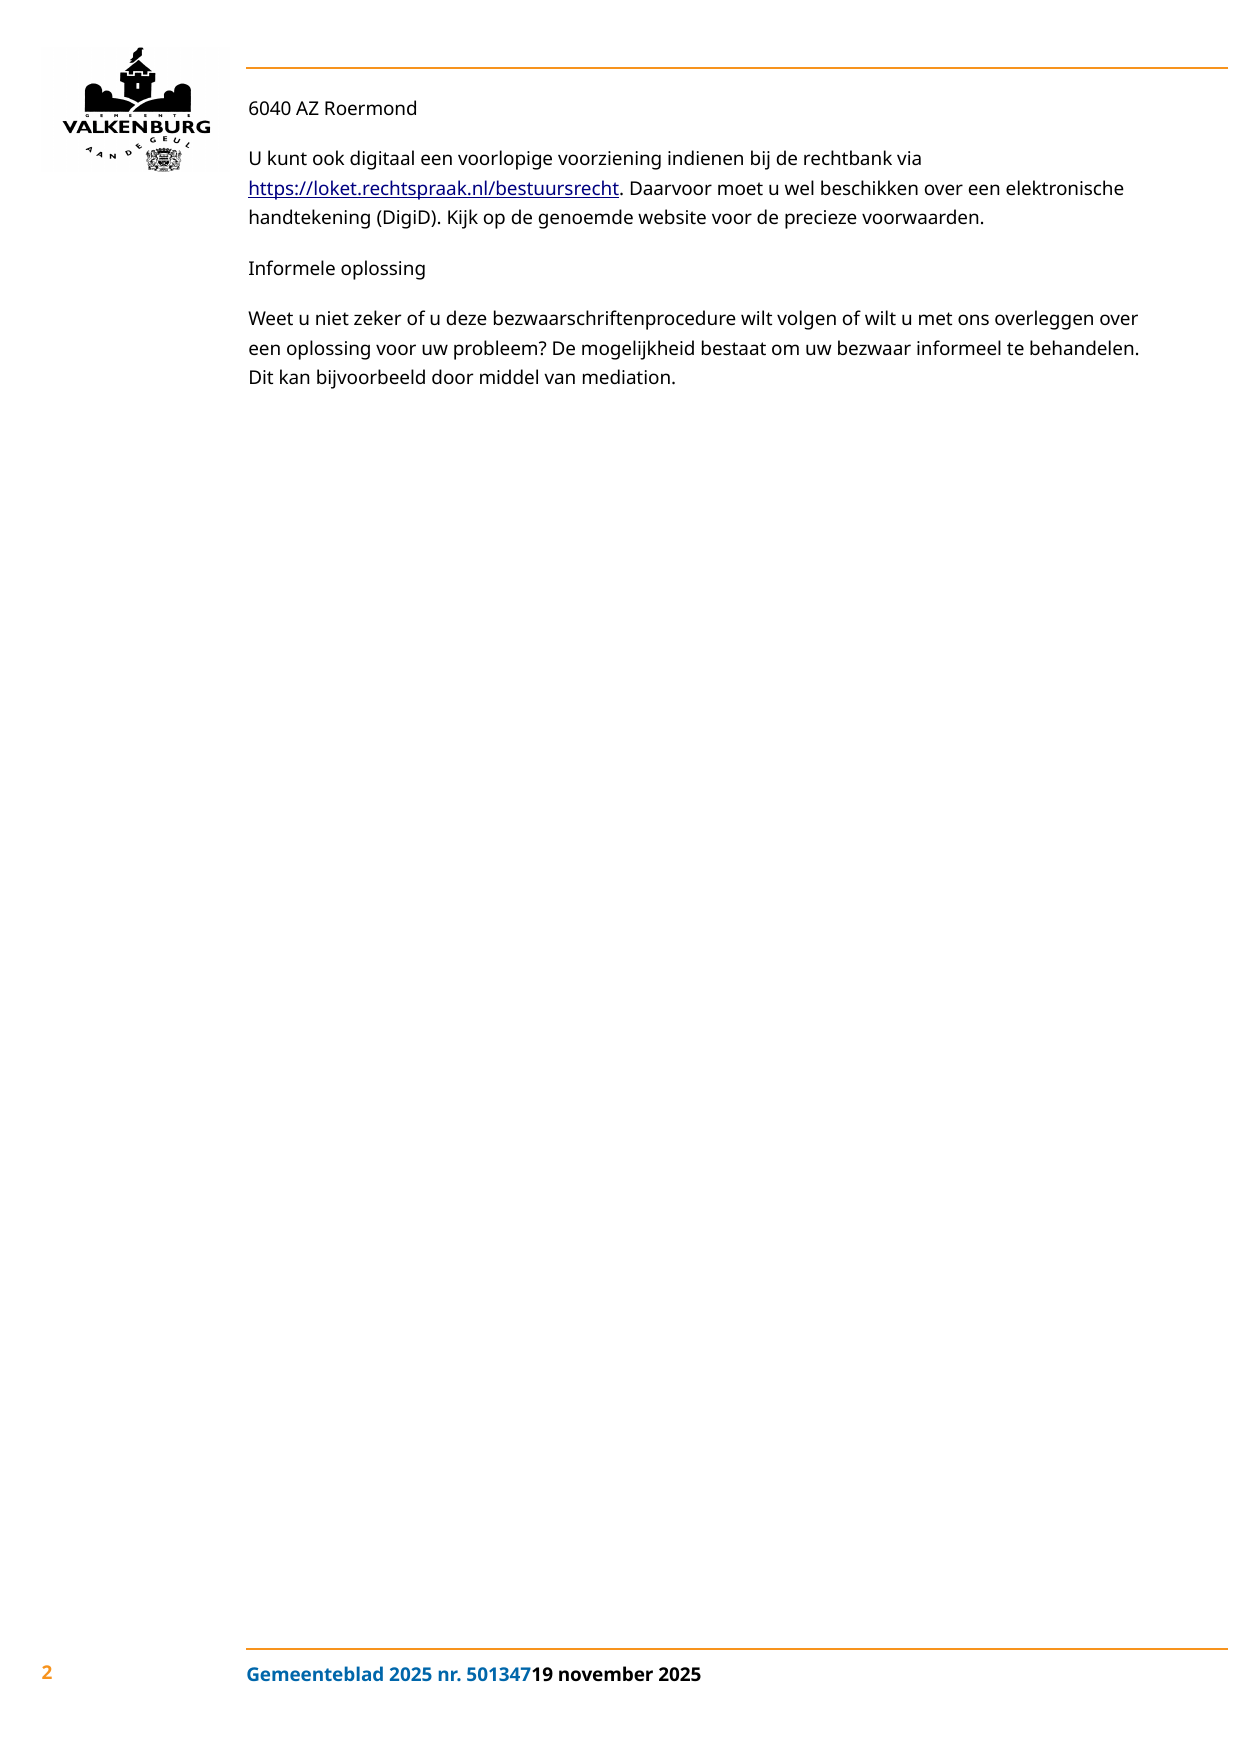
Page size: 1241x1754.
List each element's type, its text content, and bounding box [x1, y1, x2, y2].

picture [41, 47, 231, 172]
text U kunt ook digitaal een voorlopige voorziening indienen bij de rechtbank via https://loket.rechtspraak.nl/bestuursrecht. Daarvoor moet u wel beschikken over een elektronische handtekening (DigiD). Kijk op de genoemde website voor de precieze voorwaarden. [248, 145, 1152, 230]
text 6040 AZ Roermond [248, 95, 1152, 121]
text Weet u niet zeker of u deze bezwaarschriftenprocedure wilt volgen of wilt u met ons overleggen over een oplossing voor uw probleem? De mogelijkheid bestaat om uw bezwaar informeel te behandelen. Dit kan bijvoorbeeld door middel van mediation. [248, 305, 1152, 390]
text Informele oplossing [248, 255, 1152, 281]
